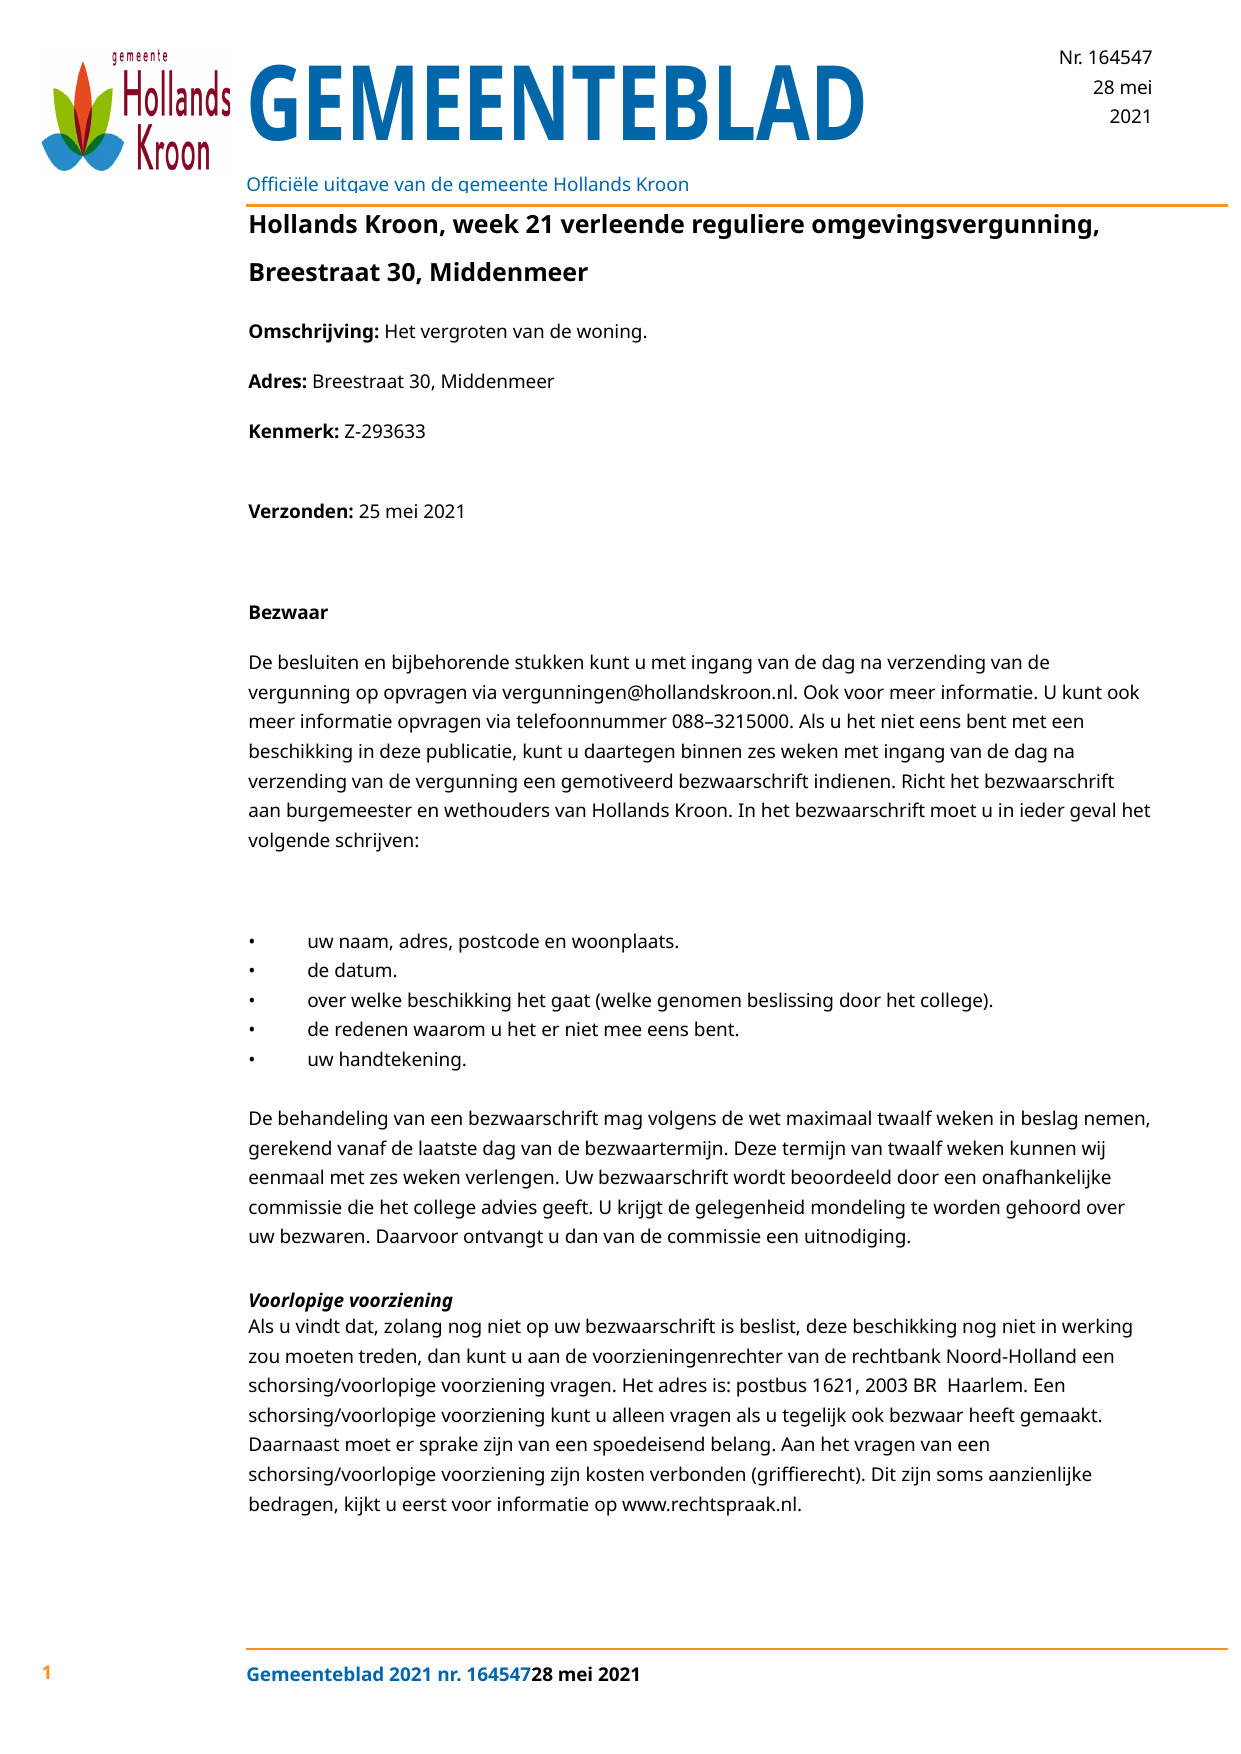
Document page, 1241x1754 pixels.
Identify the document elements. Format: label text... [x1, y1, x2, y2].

list de datum. [248, 957, 1152, 983]
text Voorlopige voorziening [248, 1288, 1152, 1313]
text Kenmerk: Z-293633 [248, 419, 1152, 444]
list uw naam, adres, postcode en woonplaats. [248, 928, 1152, 953]
text De behandeling van een bezwaarschrift mag volgens de wet maximaal twaalf weken in beslag nemen, gerekend vanaf de laatste dag van de bezwaartermijn. Deze termijn van twaalf weken kunnen wij eenmaal met zes weken verlengen. Uw bezwaarschrift wordt beoordeeld door een onafhankelijke commissie die het college advies geeft. U krijgt de gelegenheid mondeling te worden gehoord over uw bezwaren. Daarvoor ontvangt u dan van de commissie een uitnodiging. [248, 1105, 1152, 1249]
text De besluiten en bijbehorende stukken kunt u met ingang van de dag na verzending van de vergunning op opvragen via vergunningen@hollandskroon.nl. Ook voor meer informatie. U kunt ook meer informatie opvragen via telefoonnummer 088–3215000. Als u het niet eens bent met een beschikking in deze publicatie, kunt u daartegen binnen zes weken met ingang van de dag na verzending van de vergunning een gemotiveerd bezwaarschrift indienen. Richt het bezwaarschrift aan burgemeester en wethouders van Hollands Kroon. In het bezwaarschrift moet u in ieder geval het volgende schrijven: [248, 649, 1152, 853]
text Hollands Kroon, week 21 verleende reguliere omgevingsvergunning, Breestraat 30, Middenmeer [248, 207, 1152, 288]
text Adres: Breestraat 30, Middenmeer [248, 368, 1152, 394]
text Bezwaar [248, 599, 1152, 625]
list uw handtekening. [248, 1046, 1152, 1072]
text Als u vindt dat, zolang nog niet op uw bezwaarschrift is beslist, deze beschikking nog niet in werking zou moeten treden, dan kunt u aan de voorzieningenrechter van de rechtbank Noord-Holland een schorsing/voorlopige voorziening vragen. Het adres is: postbus 1621, 2003 BR Haarlem. Een schorsing/voorlopige voorziening kunt u alleen vragen als u tegelijk ook bezwaar heeft gemaakt. Daarnaast moet er sprake zijn van een spoedeisend belang. Aan het vragen van een schorsing/voorlopige voorziening zijn kosten verbonden (griffierecht). Dit zijn soms aanzienlijke bedragen, kijkt u eerst voor informatie op www.rechtspraak.nl. [248, 1313, 1152, 1517]
list de redenen waarom u het er niet mee eens bent. [248, 1017, 1152, 1042]
text Omschrijving: Het vergroten van de woning. [248, 318, 1152, 344]
table_header [248, 469, 700, 495]
text Verzonden: 25 mei 2021 [248, 498, 1152, 524]
picture [41, 47, 231, 172]
table_header [700, 469, 1152, 495]
list over welke beschikking het gaat (welke genomen beslissing door het college). [248, 987, 1152, 1013]
